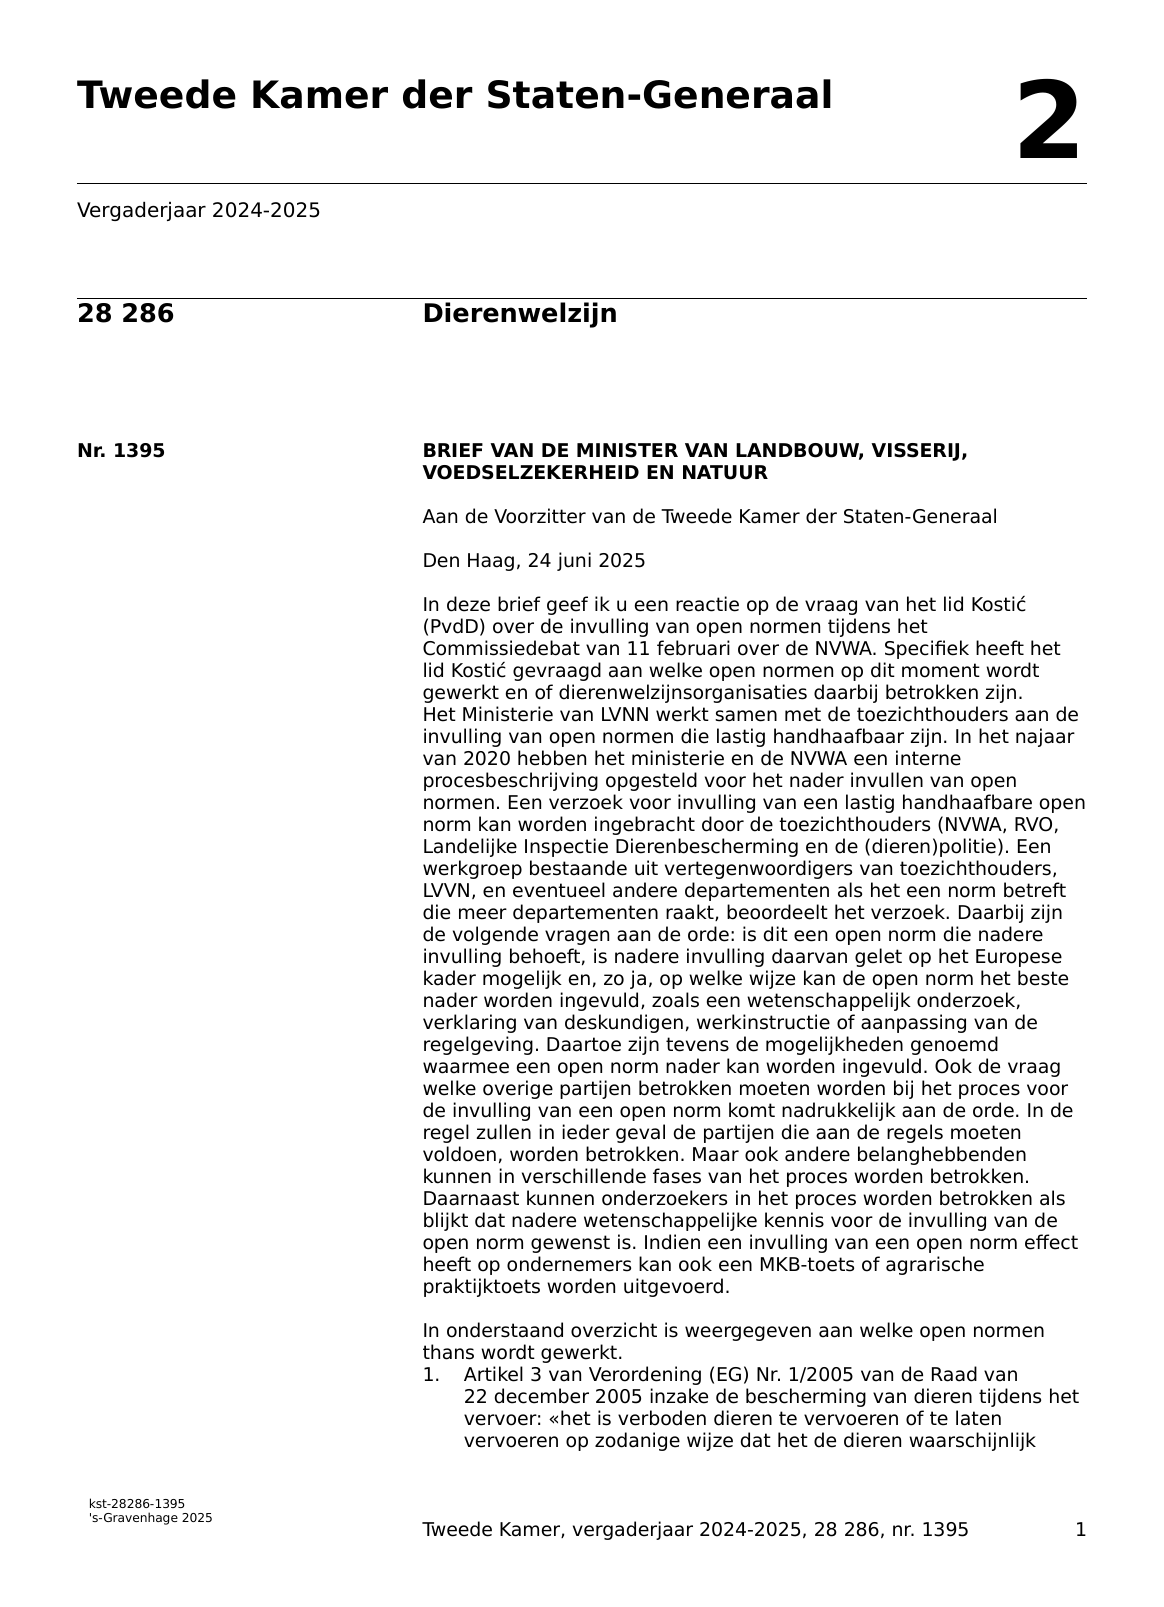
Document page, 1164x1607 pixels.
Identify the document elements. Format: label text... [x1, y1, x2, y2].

table_cell Vergaderjaar 2024-2025 [77, 184, 1087, 298]
text In deze brief geef ik u een reactie op de vraag van het lid Kostić (PvdD) over de invulling van open normen tijdens het Commissiedebat van 11 februari over de NVWA. Specifiek heeft het lid Kostić gevraagd aan welke open normen op dit moment wordt gewerkt en of dierenwelzijnsorganisaties daarbij betrokken zijn. [422, 594, 1087, 704]
text kst-28286-1395 [88, 1497, 323, 1511]
table_header Tweede Kamer der Staten-Generaal [77, 59, 886, 183]
text Aan de Voorzitter van de Tweede Kamer der Staten-Generaal [422, 506, 1087, 528]
subtitle Nr. 1395 BRIEF VAN DE MINISTER VAN LANDBOUW, VISSERIJ, VOEDSELZEKERHEID EN NATUUR [77, 440, 1087, 484]
text 1. Artikel 3 van Verordening (EG) Nr. 1/2005 van de Raad van 22 december 2005 inzake de bescherming van dieren tijdens het vervoer: «het is verboden dieren te vervoeren of te laten vervoeren op zodanige wijze dat het de dieren waarschijnlijk [422, 1364, 1087, 1452]
text In onderstaand overzicht is weergegeven aan welke open normen thans wordt gewerkt. [422, 1320, 1087, 1364]
subtitle 28 286 Dierenwelzijn [77, 299, 1087, 329]
text 's-Gravenhage 2025 [88, 1511, 323, 1525]
table_header 2 [886, 59, 1087, 183]
text Het Ministerie van LVNN werkt samen met de toezichthouders aan de invulling van open normen die lastig handhaafbaar zijn. In het najaar van 2020 hebben het ministerie en de NVWA een interne procesbeschrijving opgesteld voor het nader invullen van open normen. Een verzoek voor invulling van een lastig handhaafbare open norm kan worden ingebracht door de toezichthouders (NVWA, RVO, Landelijke Inspectie Dierenbescherming en de (dieren)politie). Een werkgroep bestaande uit vertegenwoordigers van toezichthouders, LVVN, en eventueel andere departementen als het een norm betreft die meer departementen raakt, beoordeelt het verzoek. Daarbij zijn de volgende vragen aan de orde: is dit een open norm die nadere invulling behoeft, is nadere invulling daarvan gelet op het Europese kader mogelijk en, zo ja, op welke wijze kan de open norm het beste nader worden ingevuld, zoals een wetenschappelijk onderzoek, verklaring van deskundigen, werkinstructie of aanpassing van de regelgeving. Daartoe zijn tevens de mogelijkheden genoemd waarmee een open norm nader kan worden ingevuld. Ook de vraag welke overige partijen betrokken moeten worden bij het proces voor de invulling van een open norm komt nadrukkelijk aan de orde. In de regel zullen in ieder geval de partijen die aan de regels moeten voldoen, worden betrokken. Maar ook andere belanghebbenden kunnen in verschillende fases van het proces worden betrokken. Daarnaast kunnen onderzoekers in het proces worden betrokken als blijkt dat nadere wetenschappelijke kennis voor de invulling van de open norm gewenst is. Indien een invulling van een open norm effect heeft op ondernemers kan ook een MKB-toets of agrarische praktijktoets worden uitgevoerd. [422, 704, 1087, 1297]
text Den Haag, 24 juni 2025 [422, 550, 1087, 572]
